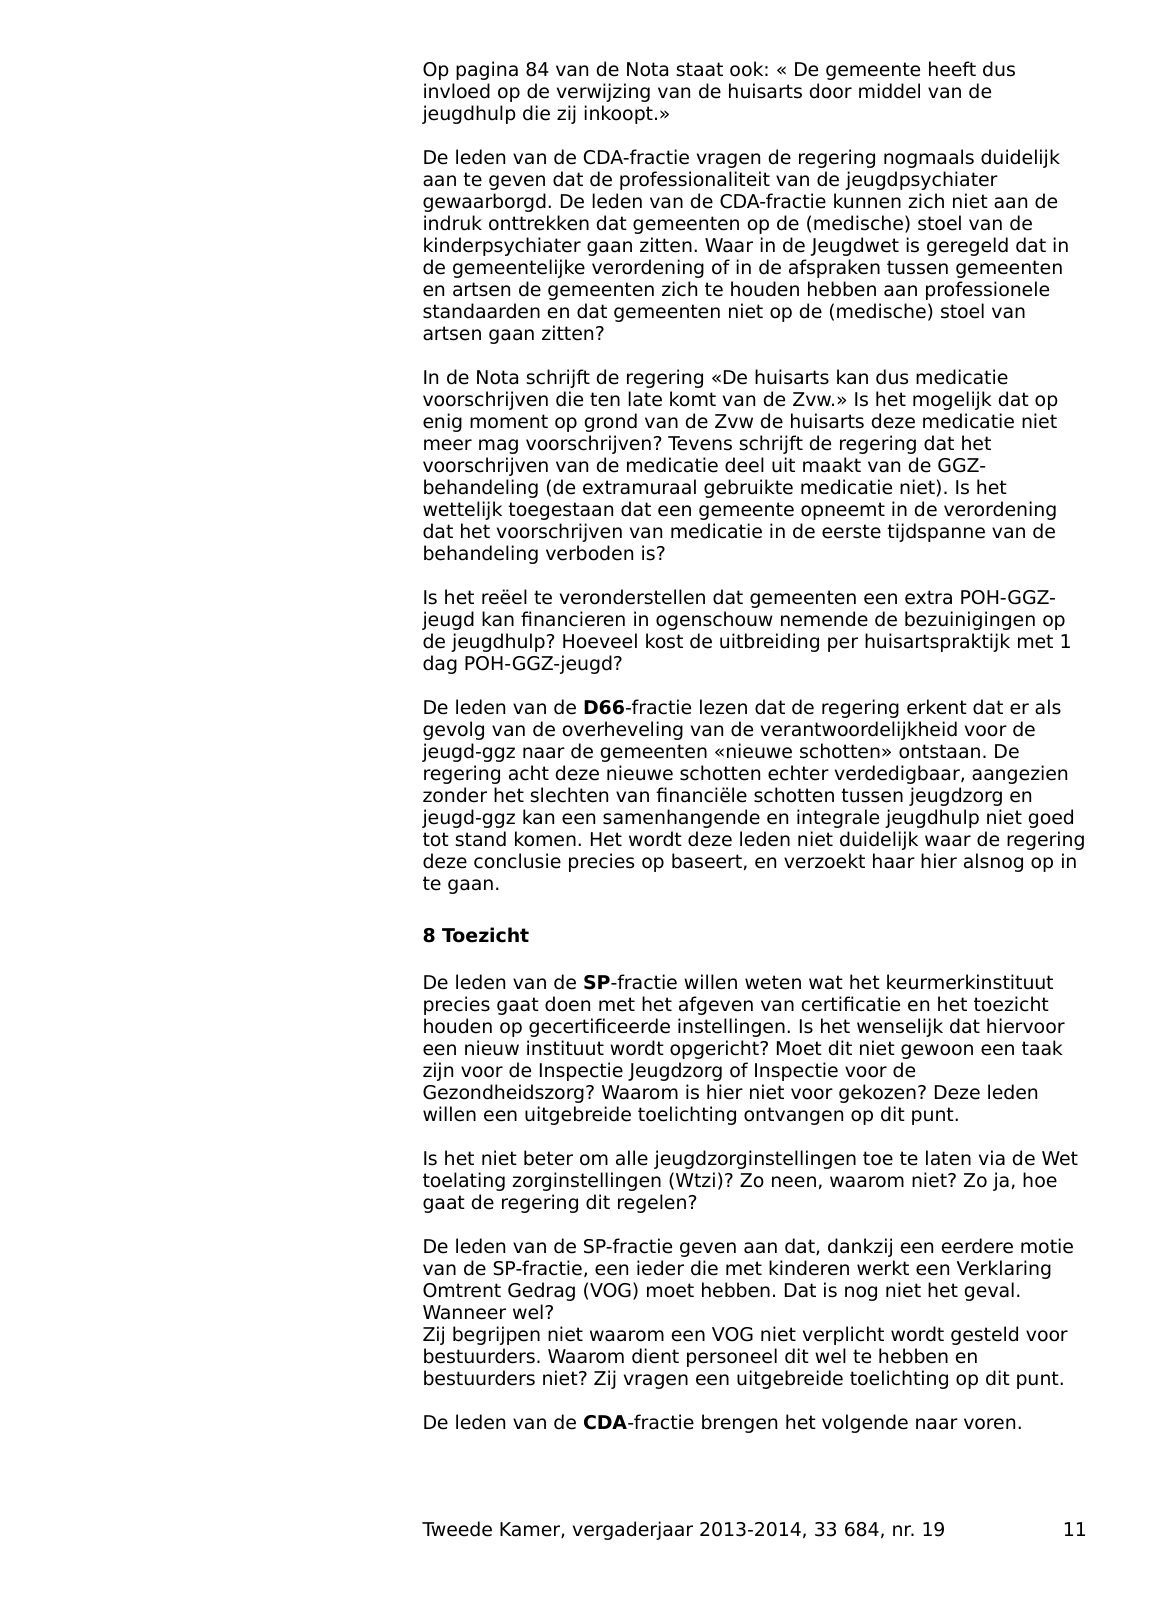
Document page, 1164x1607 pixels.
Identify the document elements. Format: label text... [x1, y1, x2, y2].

subtitle 8 Toezicht [422, 925, 1087, 947]
text De leden van de SP-fractie geven aan dat, dankzij een eerdere motie van de SP-fractie, een ieder die met kinderen werkt een Verklaring Omtrent Gedrag (VOG) moet hebben. Dat is nog niet het geval. Wanneer wel? [422, 1236, 1087, 1324]
text Is het niet beter om alle jeugdzorginstellingen toe te laten via de Wet toelating zorginstellingen (Wtzi)? Zo neen, waarom niet? Zo ja, hoe gaat de regering dit regelen? [422, 1148, 1087, 1214]
text De leden van de D66-fractie lezen dat de regering erkent dat er als gevolg van de overheveling van de verantwoordelijkheid voor de jeugd-ggz naar de gemeenten «nieuwe schotten» ontstaan. De regering acht deze nieuwe schotten echter verdedigbaar, aangezien zonder het slechten van financiële schotten tussen jeugdzorg en jeugd-ggz kan een samenhangende en integrale jeugdhulp niet goed tot stand komen. Het wordt deze leden niet duidelijk waar de regering deze conclusie precies op baseert, en verzoekt haar hier alsnog op in te gaan. [422, 697, 1087, 895]
text De leden van de SP-fractie willen weten wat het keurmerkinstituut precies gaat doen met het afgeven van certificatie en het toezicht houden op gecertificeerde instellingen. Is het wenselijk dat hiervoor een nieuw instituut wordt opgericht? Moet dit niet gewoon een taak zijn voor de Inspectie Jeugdzorg of Inspectie voor de Gezondheidszorg? Waarom is hier niet voor gekozen? Deze leden willen een uitgebreide toelichting ontvangen op dit punt. [422, 972, 1087, 1126]
text Op pagina 84 van de Nota staat ook: « De gemeente heeft dus invloed op de verwijzing van de huisarts door middel van de jeugdhulp die zij inkoopt.» [422, 59, 1087, 125]
text Is het reëel te veronderstellen dat gemeenten een extra POH-GGZ-jeugd kan financieren in ogenschouw nemende de bezuinigingen op de jeugdhulp? Hoeveel kost de uitbreiding per huisartspraktijk met 1 dag POH-GGZ-jeugd? [422, 587, 1087, 675]
text De leden van de CDA-fractie brengen het volgende naar voren. [422, 1412, 1087, 1434]
text In de Nota schrijft de regering «De huisarts kan dus medicatie voorschrijven die ten late komt van de Zvw.» Is het mogelijk dat op enig moment op grond van de Zvw de huisarts deze medicatie niet meer mag voorschrijven? Tevens schrijft de regering dat het voorschrijven van de medicatie deel uit maakt van de GGZ-behandeling (de extramuraal gebruikte medicatie niet). Is het wettelijk toegestaan dat een gemeente opneemt in de verordening dat het voorschrijven van medicatie in de eerste tijdspanne van de behandeling verboden is? [422, 367, 1087, 565]
text De leden van de CDA-fractie vragen de regering nogmaals duidelijk aan te geven dat de professionaliteit van de jeugdpsychiater gewaarborgd. De leden van de CDA-fractie kunnen zich niet aan de indruk onttrekken dat gemeenten op de (medische) stoel van de kinderpsychiater gaan zitten. Waar in de Jeugdwet is geregeld dat in de gemeentelijke verordening of in de afspraken tussen gemeenten en artsen de gemeenten zich te houden hebben aan professionele standaarden en dat gemeenten niet op de (medische) stoel van artsen gaan zitten? [422, 147, 1087, 345]
text Zij begrijpen niet waarom een VOG niet verplicht wordt gesteld voor bestuurders. Waarom dient personeel dit wel te hebben en bestuurders niet? Zij vragen een uitgebreide toelichting op dit punt. [422, 1324, 1087, 1390]
